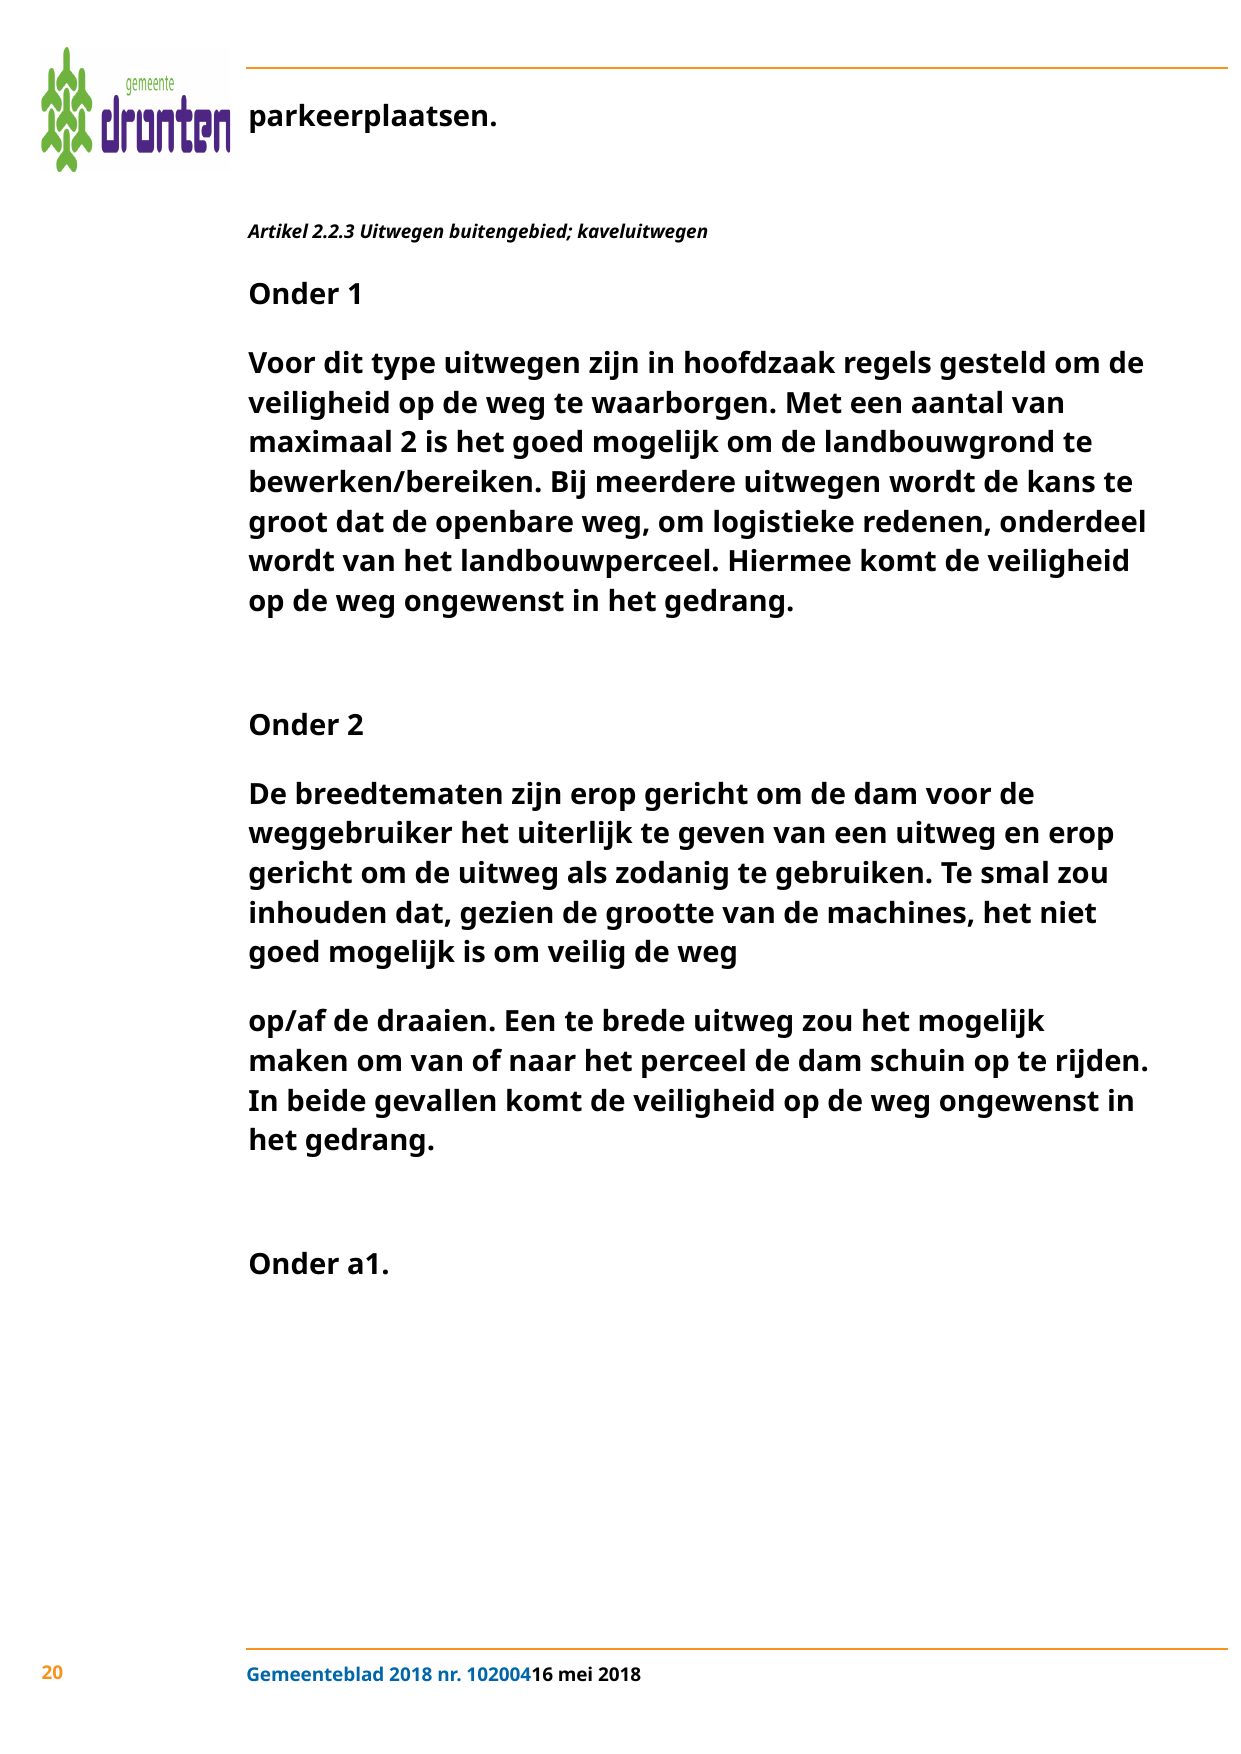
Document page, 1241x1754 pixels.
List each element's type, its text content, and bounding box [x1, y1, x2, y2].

text Voor dit type uitwegen zijn in hoofdzaak regels gesteld om de veiligheid op de weg te waarborgen. Met een aantal van maximaal 2 is het goed mogelijk om de landbouwgrond te bewerken/bereiken. Bij meerdere uitwegen wordt de kans te groot dat de openbare weg, om logistieke redenen, onderdeel wordt van het landbouwperceel. Hiermee komt de veiligheid op de weg ongewenst in het gedrang. [248, 342, 1152, 620]
text Onder 2 [248, 704, 1152, 744]
text Onder 1 [248, 273, 1152, 313]
text op/af de draaien. Een te brede uitweg zou het mogelijk maken om van of naar het perceel de dam schuin op te rijden. In beide gevallen komt de veiligheid op de weg ongewenst in het gedrang. [248, 1001, 1152, 1159]
text Onder a1. [248, 1243, 1152, 1283]
text De breedtematen zijn erop gericht om de dam voor de weggebruiker het uiterlijk te geven van een uitweg en erop gericht om de uitweg als zodanig te gebruiken. Te smal zou inhouden dat, gezien de grootte van de machines, het niet goed mogelijk is om veilig de weg [248, 773, 1152, 971]
picture [41, 47, 231, 172]
text parkeerplaatsen. [248, 95, 1152, 134]
text Artikel 2.2.3 Uitwegen buitengebied; kaveluitwegen [248, 218, 1152, 244]
